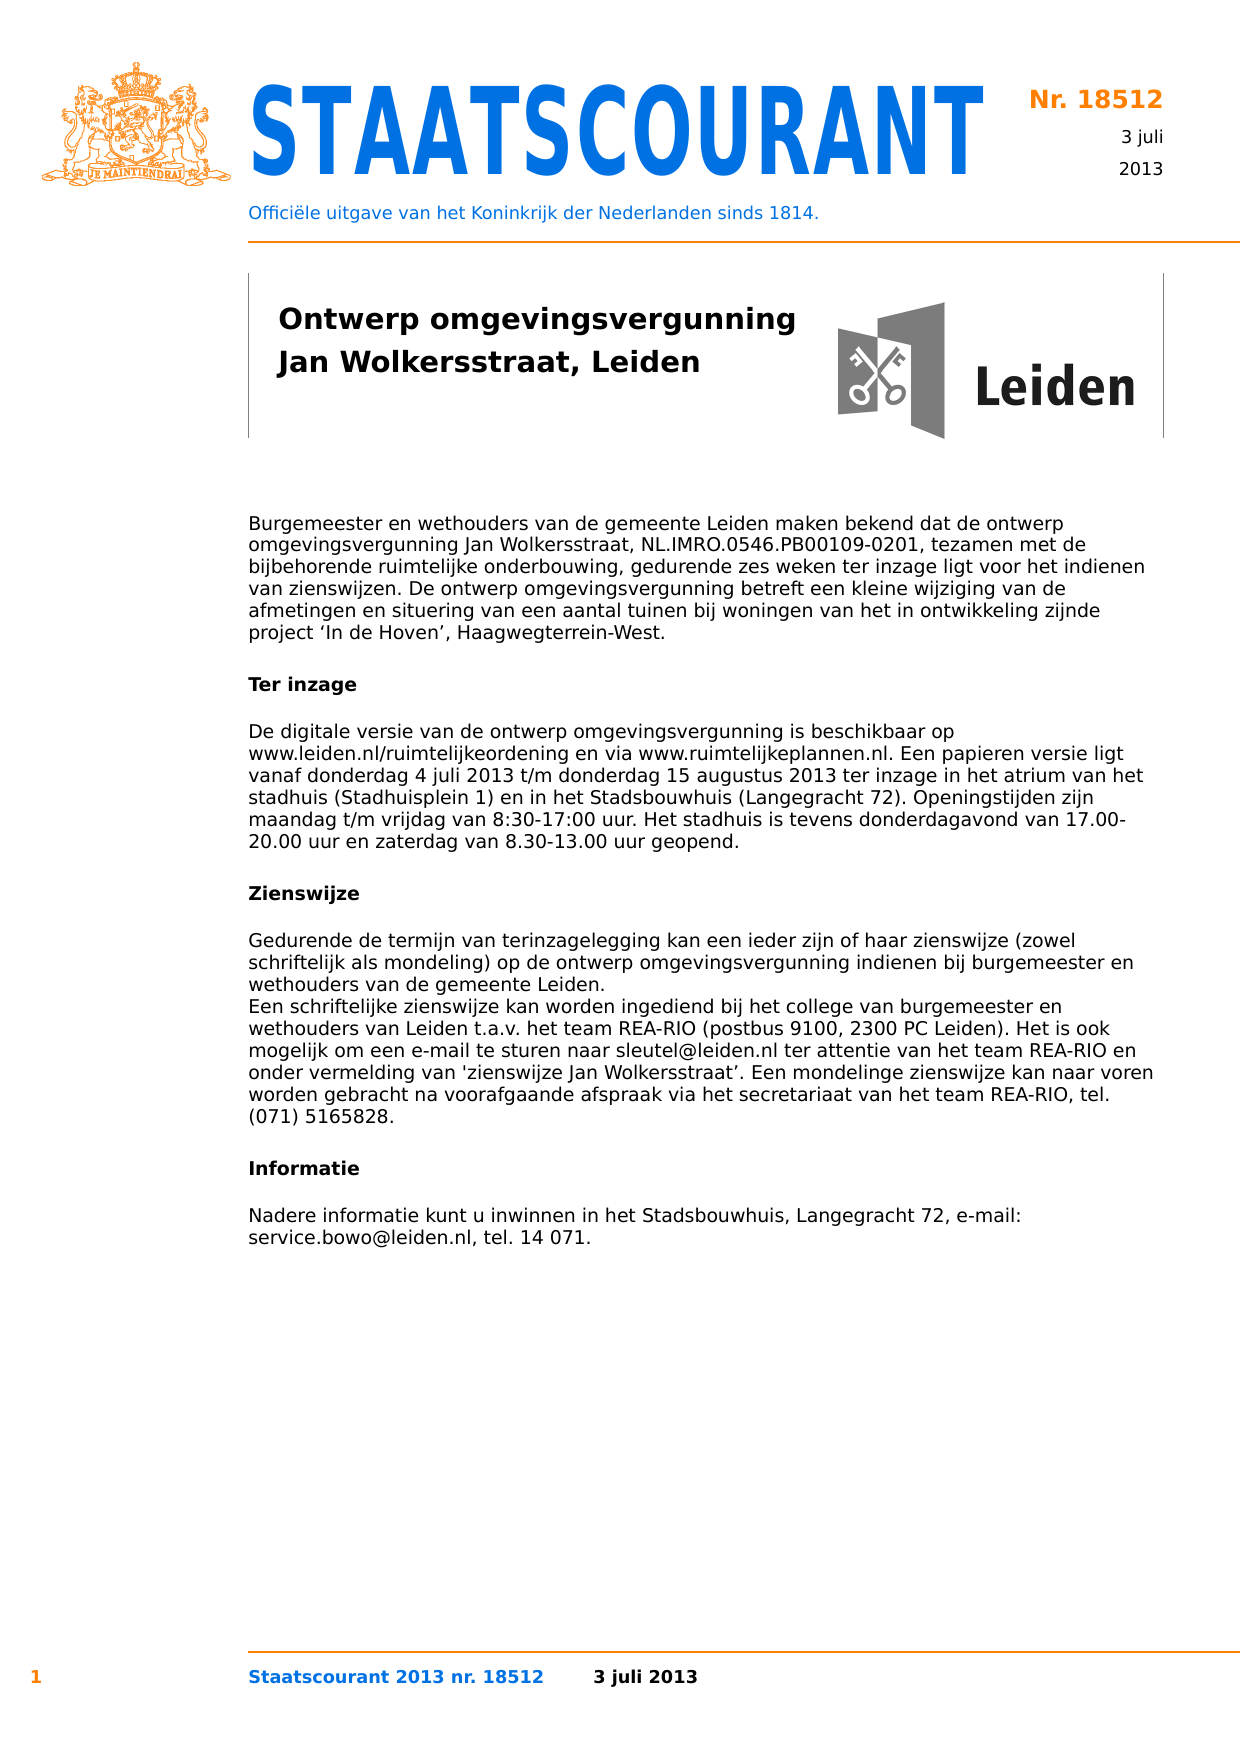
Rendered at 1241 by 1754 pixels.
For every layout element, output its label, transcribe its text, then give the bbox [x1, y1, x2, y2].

text Burgemeester en wethouders van de gemeente Leiden maken bekend dat de ontwerp omgevingsvergunning Jan Wolkersstraat, NL.IMRO.0546.PB00109-0201, tezamen met de bijbehorende ruimtelijke onderbouwing, gedurende zes weken ter inzage ligt voor het indienen van zienswijzen. De ontwerp omgevingsvergunning betreft een kleine wijziging van de afmetingen en situering van een aantal tuinen bij woningen van het in ontwikkeling zijnde project ‘In de Hoven’, Haagwegterrein-West. [248, 512, 1163, 644]
table_cell 2013 [998, 153, 1240, 203]
picture [838, 302, 1134, 439]
table_header Nr. 18512 [998, 62, 1240, 121]
subtitle Zienswijze [248, 883, 1163, 905]
table_header STAATSCOURANT [248, 62, 998, 203]
subtitle Ter inzage [248, 674, 1163, 696]
picture [41, 62, 231, 186]
subtitle Informatie [248, 1158, 1163, 1180]
text Nadere informatie kunt u inwinnen in het Stadsbouwhuis, Langegracht 72, e-mail: service.bowo@leiden.nl, tel. 14 071. [248, 1205, 1163, 1249]
subtitle Ontwerp omgevingsvergunning Jan Wolkersstraat, Leiden [249, 273, 1163, 438]
text De digitale versie van de ontwerp omgevingsvergunning is beschikbaar op www.leiden.nl/ruimtelijkeordening en via www.ruimtelijkeplannen.nl. Een papieren versie ligt vanaf donderdag 4 juli 2013 t/m donderdag 15 augustus 2013 ter inzage in het atrium van het stadhuis (Stadhuisplein 1) en in het Stadsbouwhuis (Langegracht 72). Openingstijden zijn maandag t/m vrijdag van 8:30-17:00 uur. Het stadhuis is tevens donderdagavond van 17.00-20.00 uur en zaterdag van 8.30-13.00 uur geopend. [248, 721, 1163, 853]
text Gedurende de termijn van terinzagelegging kan een ieder zijn of haar zienswijze (zowel schriftelijk als mondeling) op de ontwerp omgevingsvergunning indienen bij burgemeester en wethouders van de gemeente Leiden. [248, 930, 1163, 996]
text Een schriftelijke zienswijze kan worden ingediend bij het college van burgemeester en wethouders van Leiden t.a.v. het team REA-RIO (postbus 9100, 2300 PC Leiden). Het is ook mogelijk om een e-mail te sturen naar sleutel@leiden.nl ter attentie van het team REA-RIO en onder vermelding van 'zienswijze Jan Wolkersstraat’. Een mondelinge zienswijze kan naar voren worden gebracht na voorafgaande afspraak via het secretariaat van het team REA-RIO, tel. (071) 5165828. [248, 996, 1163, 1128]
table_header [25, 62, 248, 241]
table_cell Officiële uitgave van het Koninkrijk der Nederlanden sinds 1814. [248, 203, 1240, 241]
table_cell 3 juli [998, 121, 1240, 153]
